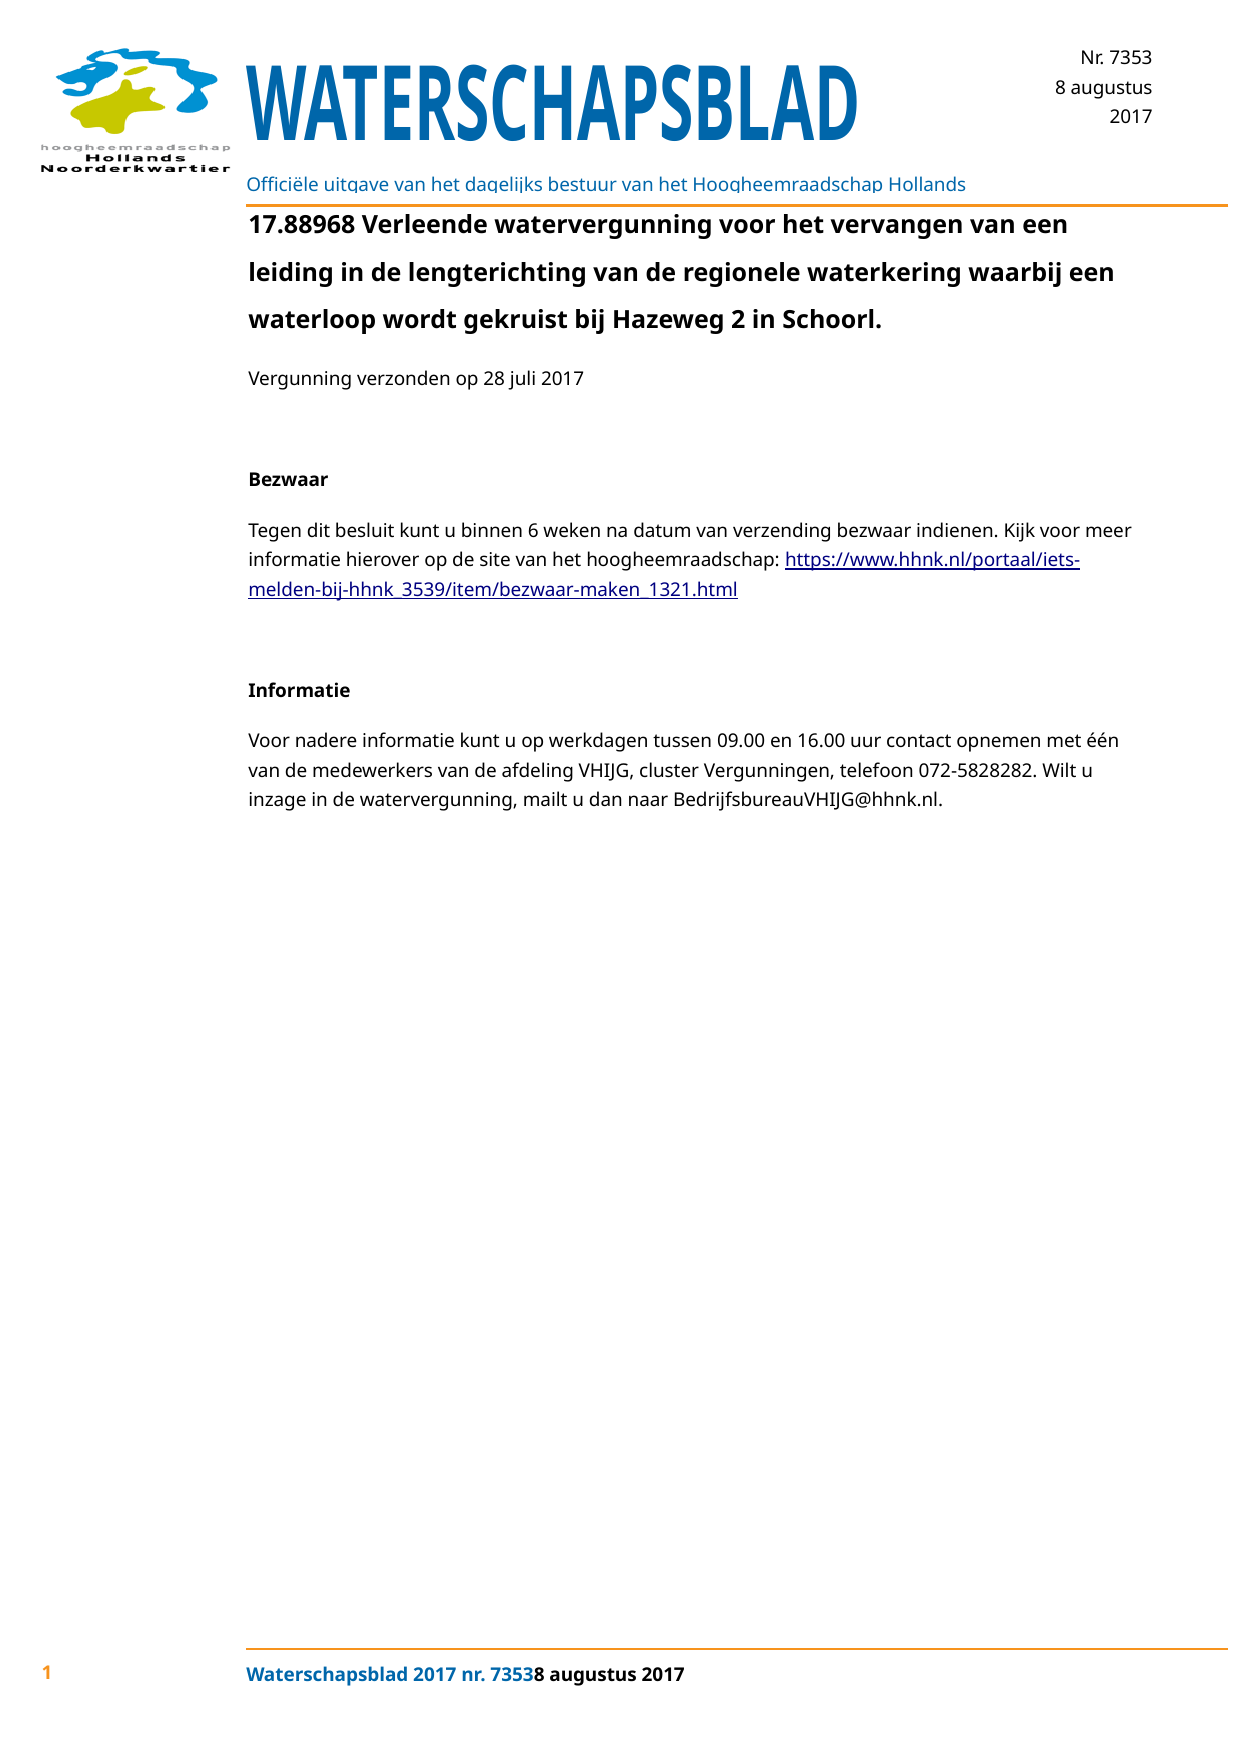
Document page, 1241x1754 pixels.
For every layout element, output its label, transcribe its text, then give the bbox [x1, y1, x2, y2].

text 17.88968 Verleende watervergunning voor het vervangen van een leiding in de lengterichting van de regionele waterkering waarbij een waterloop wordt gekruist bij Hazeweg 2 in Schoorl. [248, 207, 1152, 336]
text Vergunning verzonden op 28 juli 2017 [248, 366, 1152, 391]
text Tegen dit besluit kunt u binnen 6 weken na datum van verzending bezwaar indienen. Kijk voor meer informatie hierover op de site van het hoogheemraadschap: https://www.hhnk.nl/portaal/iets-melden-bij-hhnk_3539/item/bezwaar-maken_1321.html [248, 517, 1152, 602]
text Bezwaar [248, 466, 1152, 492]
text Informatie [248, 677, 1152, 702]
picture [41, 47, 231, 172]
text Voor nadere informatie kunt u op werkdagen tussen 09.00 en 16.00 uur contact opnemen met één van de medewerkers van de afdeling VHIJG, cluster Vergunningen, telefoon 072-5828282. Wilt u inzage in de watervergunning, mailt u dan naar BedrijfsbureauVHIJG@hhnk.nl. [248, 727, 1152, 812]
